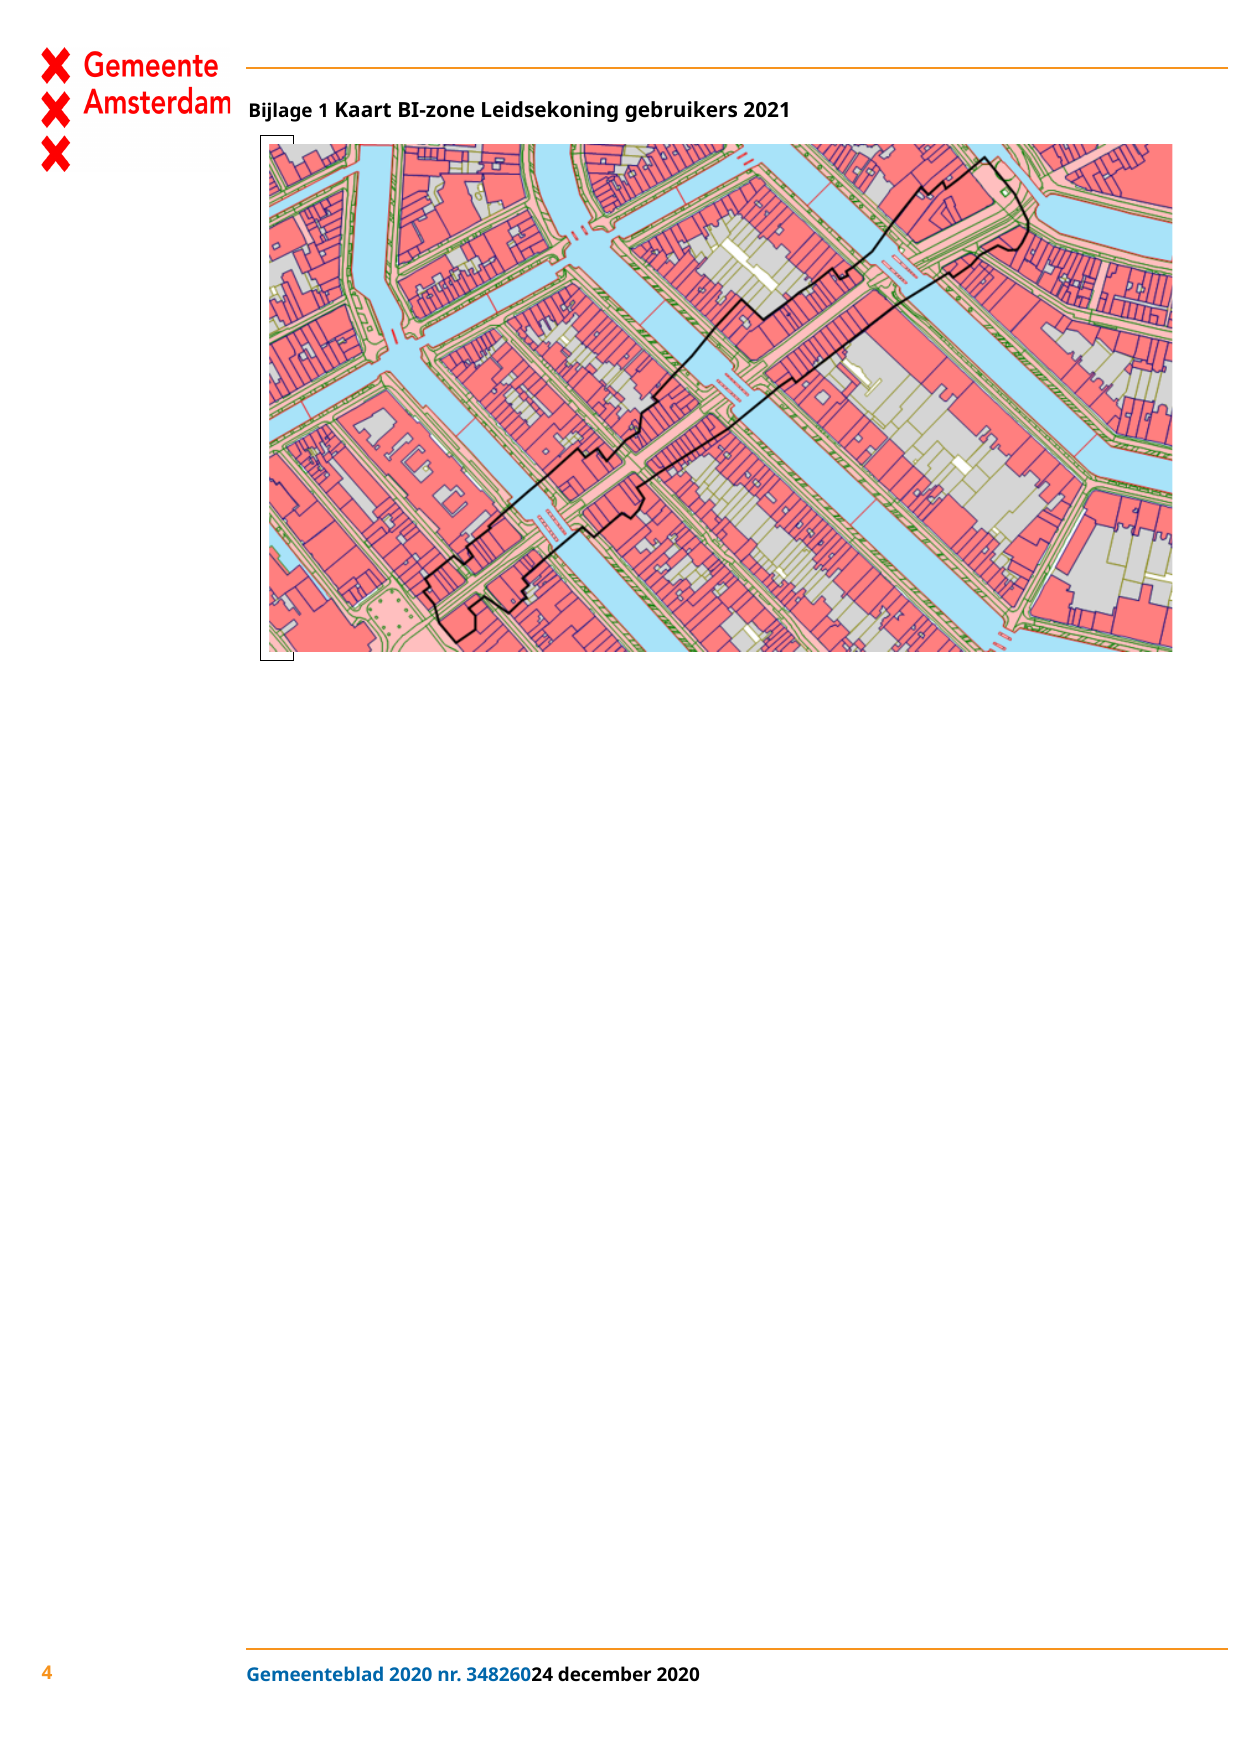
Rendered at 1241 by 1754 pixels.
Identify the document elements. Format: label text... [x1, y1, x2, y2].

picture [41, 47, 231, 172]
picture [268, 144, 1173, 652]
text Bijlage 1 Kaart BI-zone Leidsekoning gebruikers 2021 [248, 95, 1152, 123]
